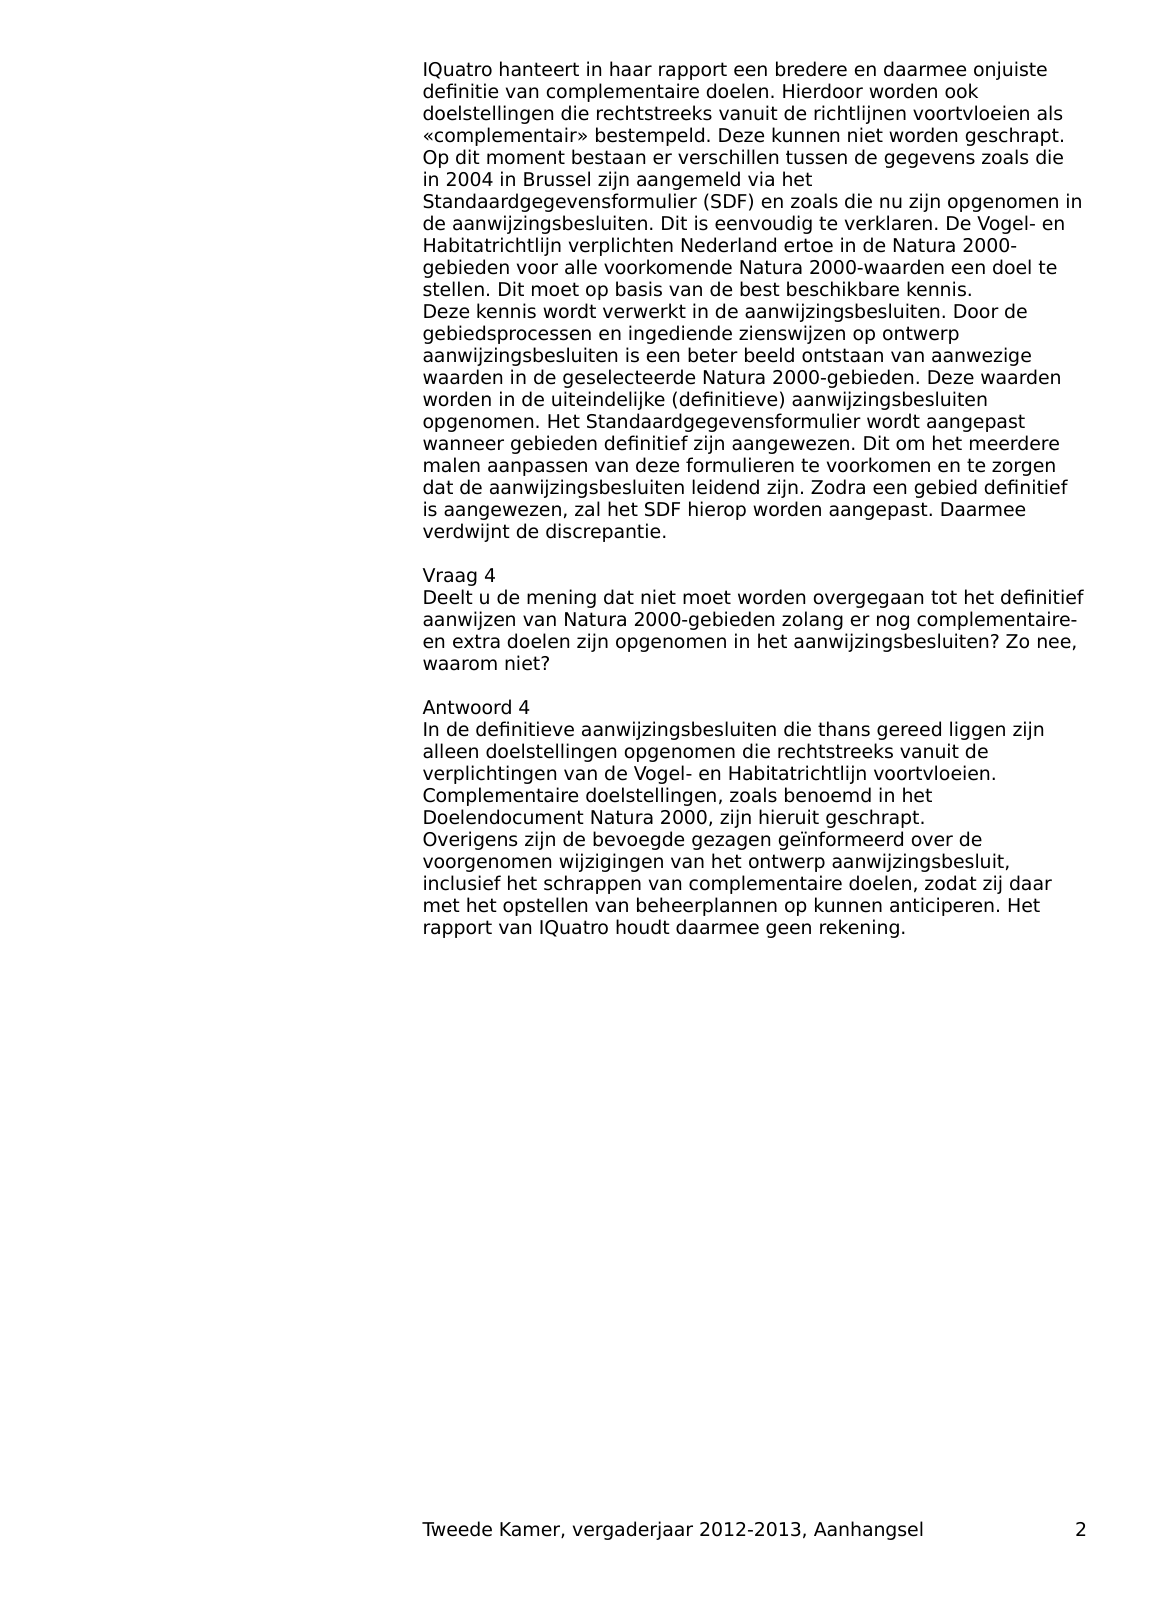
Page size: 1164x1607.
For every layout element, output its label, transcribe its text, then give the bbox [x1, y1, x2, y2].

text Overigens zijn de bevoegde gezagen geïnformeerd over de voorgenomen wijzigingen van het ontwerp aanwijzingsbesluit, inclusief het schrappen van complementaire doelen, zodat zij daar met het opstellen van beheerplannen op kunnen anticiperen. Het rapport van IQuatro houdt daarmee geen rekening. [422, 829, 1087, 939]
text Op dit moment bestaan er verschillen tussen de gegevens zoals die in 2004 in Brussel zijn aangemeld via het Standaardgegevensformulier (SDF) en zoals die nu zijn opgenomen in de aanwijzingsbesluiten. Dit is eenvoudig te verklaren. De Vogel- en Habitatrichtlijn verplichten Nederland ertoe in de Natura 2000-gebieden voor alle voorkomende Natura 2000-waarden een doel te stellen. Dit moet op basis van de best beschikbare kennis. [422, 147, 1087, 301]
text Antwoord 4 [422, 697, 1087, 719]
text In de definitieve aanwijzingsbesluiten die thans gereed liggen zijn alleen doelstellingen opgenomen die rechtstreeks vanuit de verplichtingen van de Vogel- en Habitatrichtlijn voortvloeien. Complementaire doelstellingen, zoals benoemd in het Doelendocument Natura 2000, zijn hieruit geschrapt. [422, 719, 1087, 829]
text Deelt u de mening dat niet moet worden overgegaan tot het definitief aanwijzen van Natura 2000-gebieden zolang er nog complementaire- en extra doelen zijn opgenomen in het aanwijzingsbesluiten? Zo nee, waarom niet? [422, 587, 1087, 675]
text Deze kennis wordt verwerkt in de aanwijzingsbesluiten. Door de gebiedsprocessen en ingediende zienswijzen op ontwerp aanwijzingsbesluiten is een beter beeld ontstaan van aanwezige waarden in de geselecteerde Natura 2000-gebieden. Deze waarden worden in de uiteindelijke (definitieve) aanwijzingsbesluiten opgenomen. Het Standaardgegevensformulier wordt aangepast wanneer gebieden definitief zijn aangewezen. Dit om het meerdere malen aanpassen van deze formulieren te voorkomen en te zorgen dat de aanwijzingsbesluiten leidend zijn. Zodra een gebied definitief is aangewezen, zal het SDF hierop worden aangepast. Daarmee verdwijnt de discrepantie. [422, 301, 1087, 543]
text Vraag 4 [422, 565, 1087, 587]
text IQuatro hanteert in haar rapport een bredere en daarmee onjuiste definitie van complementaire doelen. Hierdoor worden ook doelstellingen die rechtstreeks vanuit de richtlijnen voortvloeien als «complementair» bestempeld. Deze kunnen niet worden geschrapt. [422, 59, 1087, 147]
